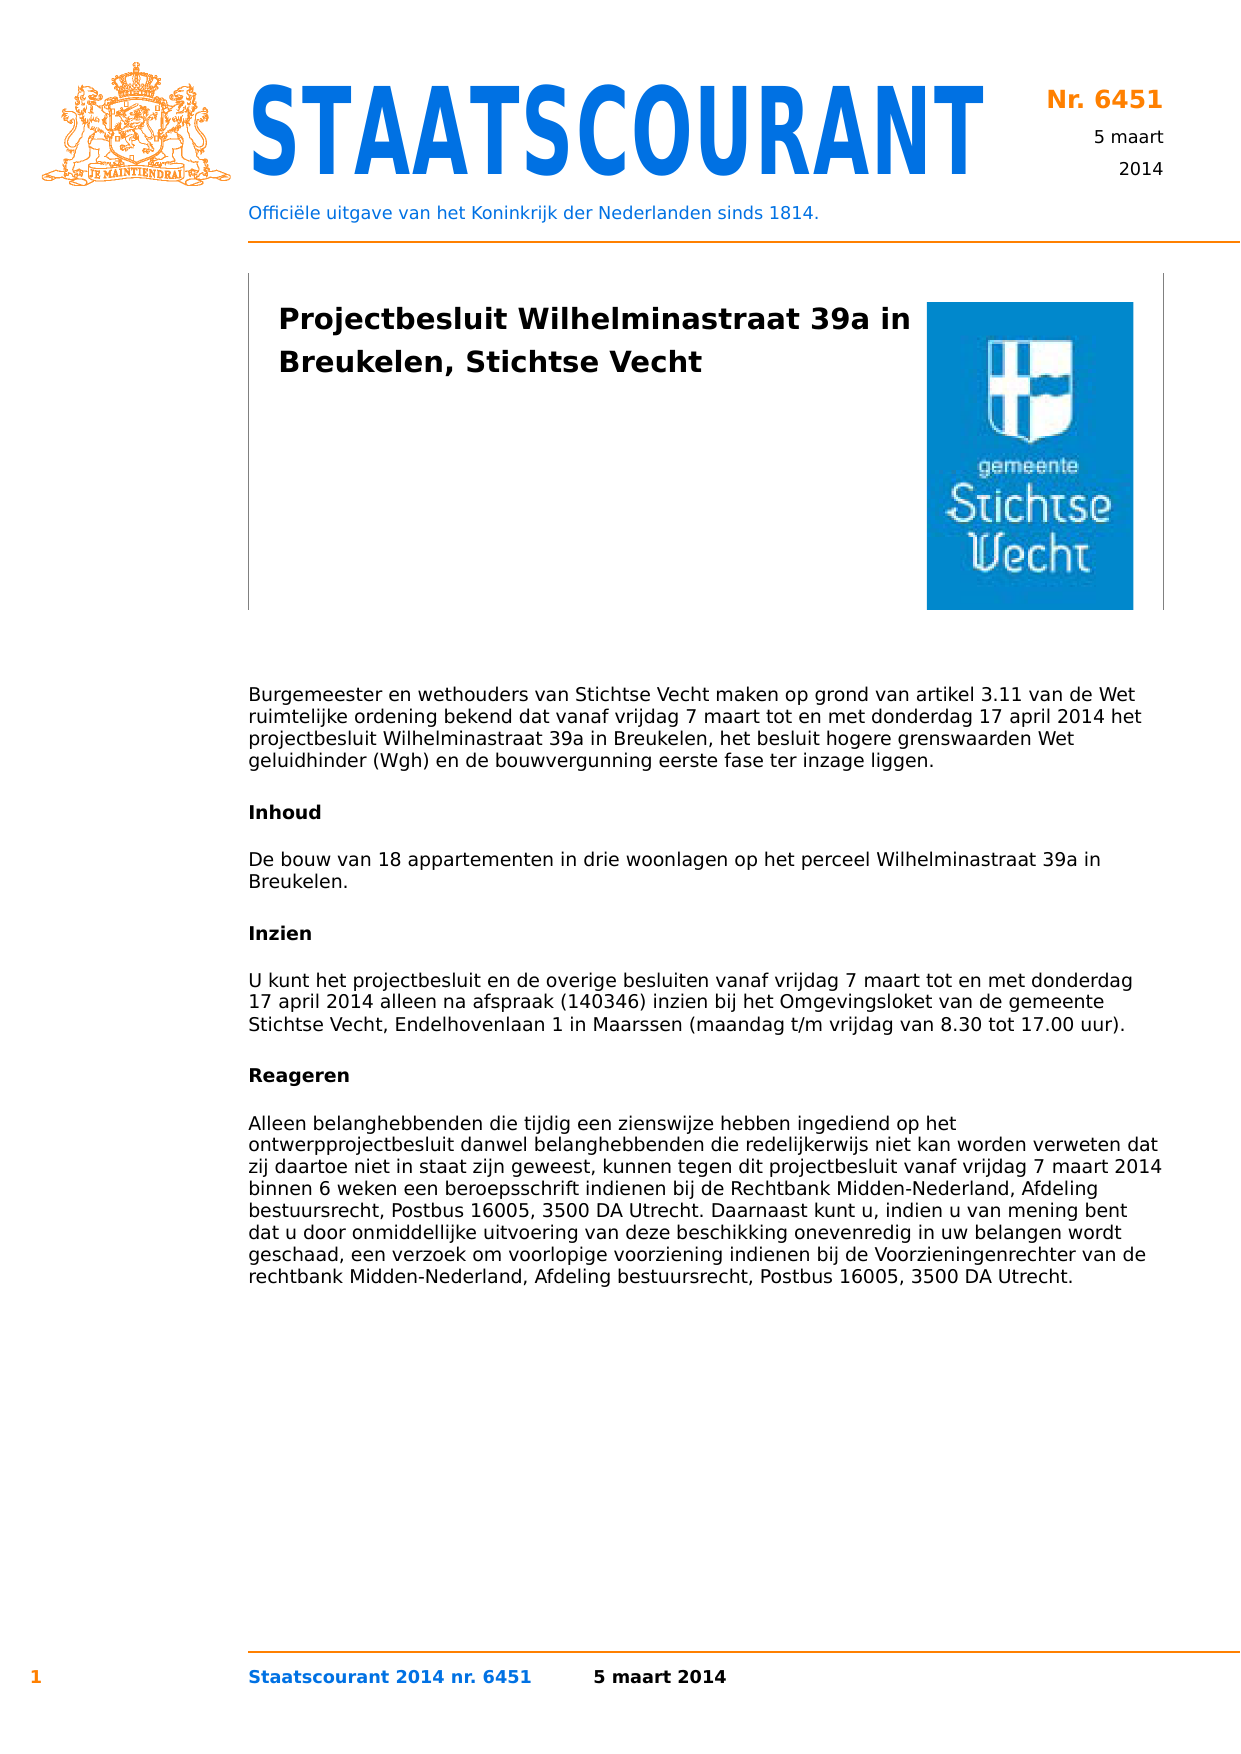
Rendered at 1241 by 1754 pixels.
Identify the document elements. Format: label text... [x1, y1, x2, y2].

picture [961, 336, 968, 343]
subtitle Inhoud [248, 802, 1163, 823]
text Alleen belanghebbenden die tijdig een zienswijze hebben ingediend op het ontwerpprojectbesluit danwel belanghebbenden die redelijkerwijs niet kan worden verweten dat zij daartoe niet in staat zijn geweest, kunnen tegen dit projectbesluit vanaf vrijdag 7 maart 2014 binnen 6 weken een beroepsschrift indienen bij de Rechtbank Midden-Nederland, Afdeling bestuursrecht, Postbus 16005, 3500 DA Utrecht. Daarnaast kunt u, indien u van mening bent dat u door onmiddellijke uitvoering van deze beschikking onevenredig in uw belangen wordt geschaad, een verzoek om voorlopige voorziening indienen bij de Voorzieningenrechter van de rechtbank Midden-Nederland, Afdeling bestuursrecht, Postbus 16005, 3500 DA Utrecht. [248, 1112, 1163, 1288]
picture [1112, 521, 1129, 527]
picture [971, 412, 976, 422]
picture [970, 370, 983, 402]
picture [1029, 593, 1095, 603]
table_header STAATSCOURANT [248, 62, 998, 203]
subtitle Projectbesluit Wilhelminastraat 39a in Breukelen, Stichtse Vecht [249, 273, 1163, 610]
picture [978, 429, 985, 440]
picture [926, 509, 930, 519]
picture [1069, 420, 1089, 435]
table_cell 5 maart [998, 121, 1240, 153]
subtitle Reageren [248, 1065, 1163, 1087]
picture [1012, 443, 1019, 452]
table_header [25, 62, 248, 241]
picture [995, 584, 1061, 603]
text De bouw van 18 appartementen in drie woonlagen op het perceel Wilhelminastraat 39a in Breukelen. [248, 848, 1163, 892]
table_cell Officiële uitgave van het Koninkrijk der Nederlanden sinds 1814. [248, 203, 1240, 241]
subtitle Inzien [248, 922, 1163, 944]
picture [926, 483, 930, 494]
picture [41, 62, 231, 186]
picture [974, 336, 1095, 482]
text U kunt het projectbesluit en de overige besluiten vanaf vrijdag 7 maart tot en met donderdag 17 april 2014 alleen na afspraak (140346) inzien bij het Omgevingsloket van de gemeente Stichtse Vecht, Endelhovenlaan 1 in Maarssen (maandag t/m vrijdag van 8.30 tot 17.00 uur). [248, 969, 1163, 1035]
picture [961, 424, 970, 435]
text Burgemeester en wethouders van Stichtse Vecht maken op grond van artikel 3.11 van de Wet ruimtelijke ordening bekend dat vanaf vrijdag 7 maart tot en met donderdag 17 april 2014 het projectbesluit Wilhelminastraat 39a in Breukelen, het besluit hogere grenswaarden Wet geluidhinder (Wgh) en de bouwvergunning eerste fase ter inzage liggen. [248, 684, 1163, 772]
picture [1025, 529, 1031, 536]
table_cell 2014 [998, 153, 1240, 203]
table_header Nr. 6451 [998, 62, 1240, 121]
picture [940, 467, 1117, 578]
picture [1084, 379, 1095, 385]
picture [1078, 437, 1095, 452]
picture [931, 521, 950, 531]
